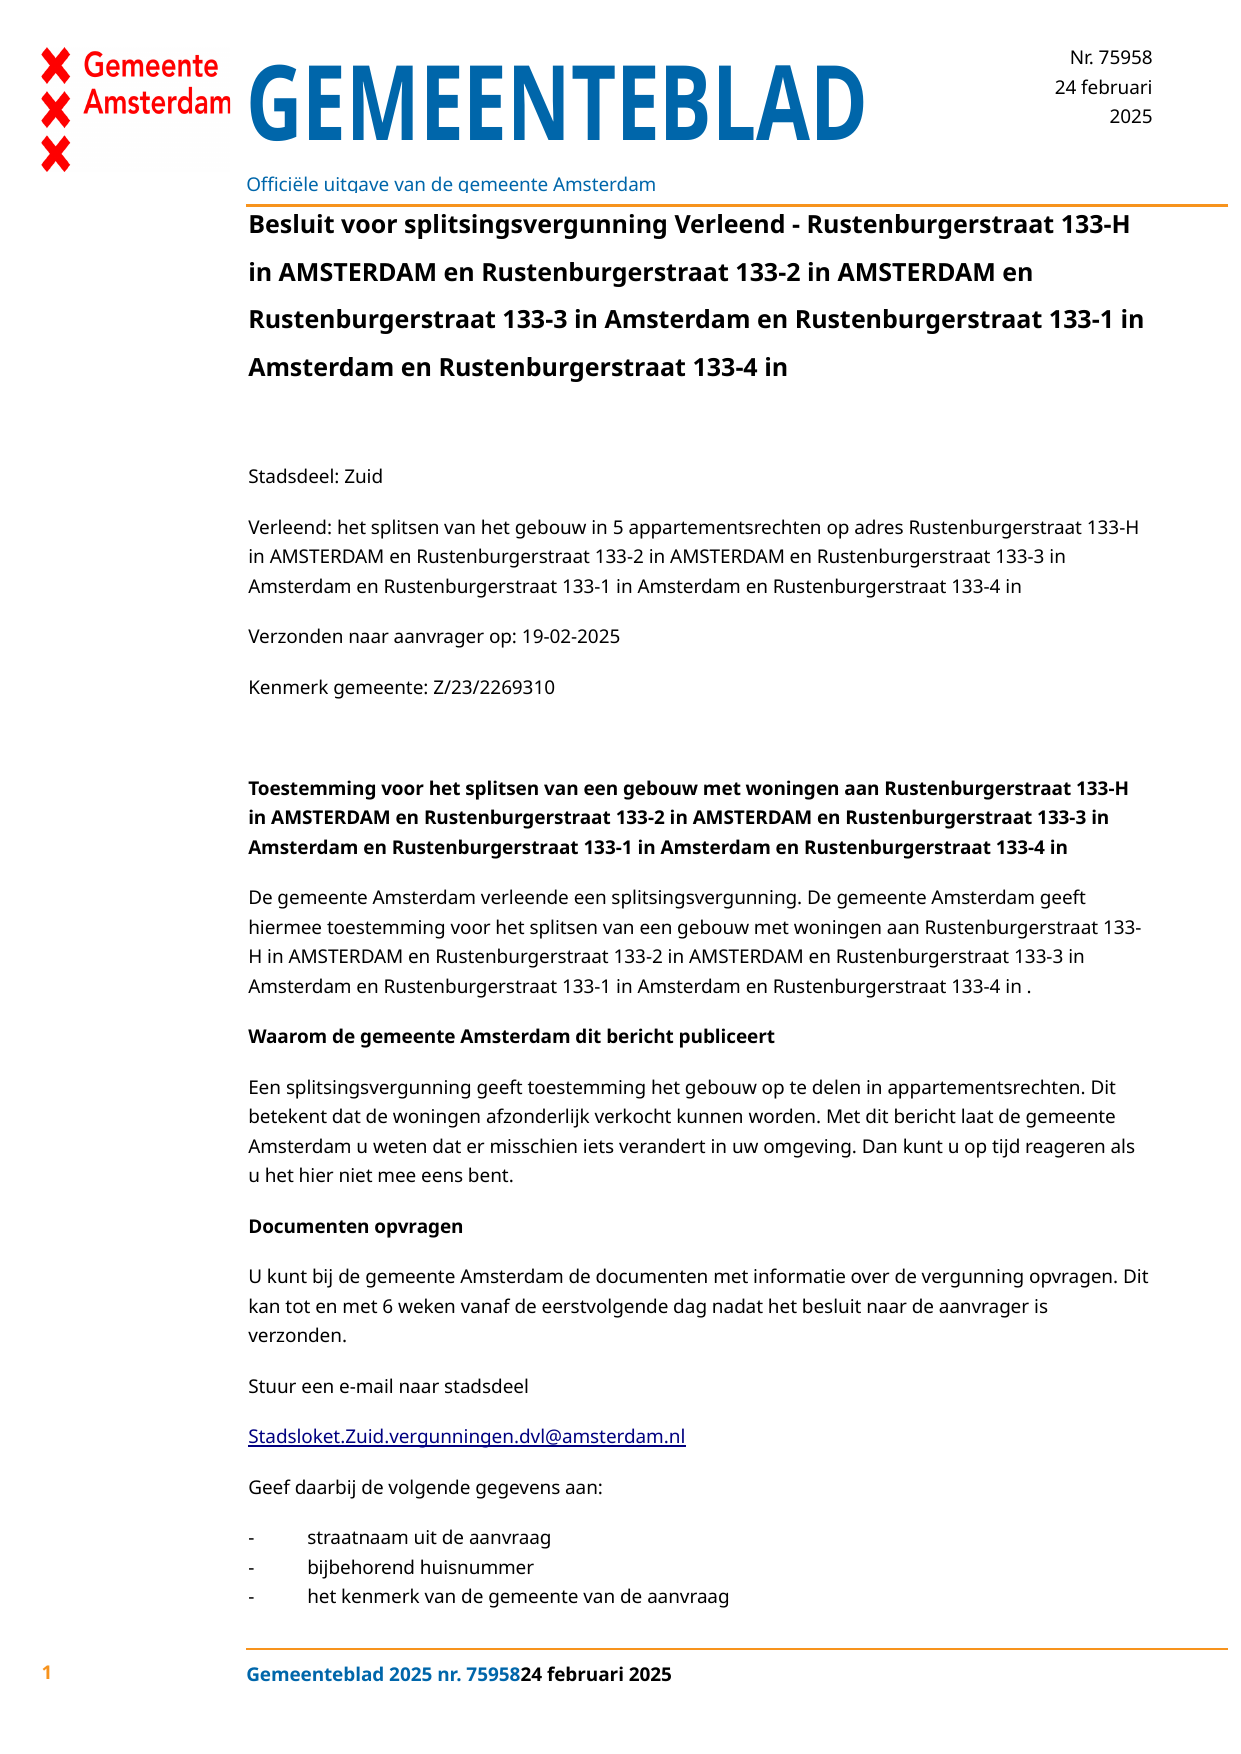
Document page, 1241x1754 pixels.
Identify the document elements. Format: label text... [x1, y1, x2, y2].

text Geef daarbij de volgende gegevens aan: [248, 1474, 1152, 1500]
text Kenmerk gemeente: Z/23/2269310 [248, 674, 1152, 700]
text Toestemming voor het splitsen van een gebouw met woningen aan Rustenburgerstraat 133-H in AMSTERDAM en Rustenburgerstraat 133-2 in AMSTERDAM en Rustenburgerstraat 133-3 in Amsterdam en Rustenburgerstraat 133-1 in Amsterdam en Rustenburgerstraat 133-4 in [248, 775, 1152, 860]
text Stadsdeel: Zuid [248, 463, 1152, 489]
text Stuur een e-mail naar stadsdeel [248, 1373, 1152, 1399]
text Besluit voor splitsingsvergunning Verleend - Rustenburgerstraat 133-H in AMSTERDAM en Rustenburgerstraat 133-2 in AMSTERDAM en Rustenburgerstraat 133-3 in Amsterdam en Rustenburgerstraat 133-1 in Amsterdam en Rustenburgerstraat 133-4 in [248, 207, 1152, 384]
text Waarom de gemeente Amsterdam dit bericht publiceert [248, 1023, 1152, 1049]
text Stadsloket.Zuid.vergunningen.dvl@amsterdam.nl [248, 1423, 1152, 1449]
text Verleend: het splitsen van het gebouw in 5 appartementsrechten op adres Rustenburgerstraat 133-H in AMSTERDAM en Rustenburgerstraat 133-2 in AMSTERDAM en Rustenburgerstraat 133-3 in Amsterdam en Rustenburgerstraat 133-1 in Amsterdam en Rustenburgerstraat 133-4 in [248, 514, 1152, 599]
picture [41, 47, 231, 172]
text U kunt bij de gemeente Amsterdam de documenten met informatie over de vergunning opvragen. Dit kan tot en met 6 weken vanaf de eerstvolgende dag nadat het besluit naar de aanvrager is verzonden. [248, 1263, 1152, 1348]
text De gemeente Amsterdam verleende een splitsingsvergunning. De gemeente Amsterdam geeft hiermee toestemming voor het splitsen van een gebouw met woningen aan Rustenburgerstraat 133-H in AMSTERDAM en Rustenburgerstraat 133-2 in AMSTERDAM en Rustenburgerstraat 133-3 in Amsterdam en Rustenburgerstraat 133-1 in Amsterdam en Rustenburgerstraat 133-4 in . [248, 884, 1152, 999]
text Een splitsingsvergunning geeft toestemming het gebouw op te delen in appartementsrechten. Dit betekent dat de woningen afzonderlijk verkocht kunnen worden. Met dit bericht laat de gemeente Amsterdam u weten dat er misschien iets verandert in uw omgeving. Dan kunt u op tijd reageren als u het hier niet mee eens bent. [248, 1074, 1152, 1188]
text Verzonden naar aanvrager op: 19-02-2025 [248, 623, 1152, 649]
list het kenmerk van de gemeente van de aanvraag [248, 1583, 1152, 1609]
list bijbehorend huisnummer [248, 1554, 1152, 1580]
list straatnaam uit de aanvraag [248, 1524, 1152, 1550]
text Documenten opvragen [248, 1213, 1152, 1239]
